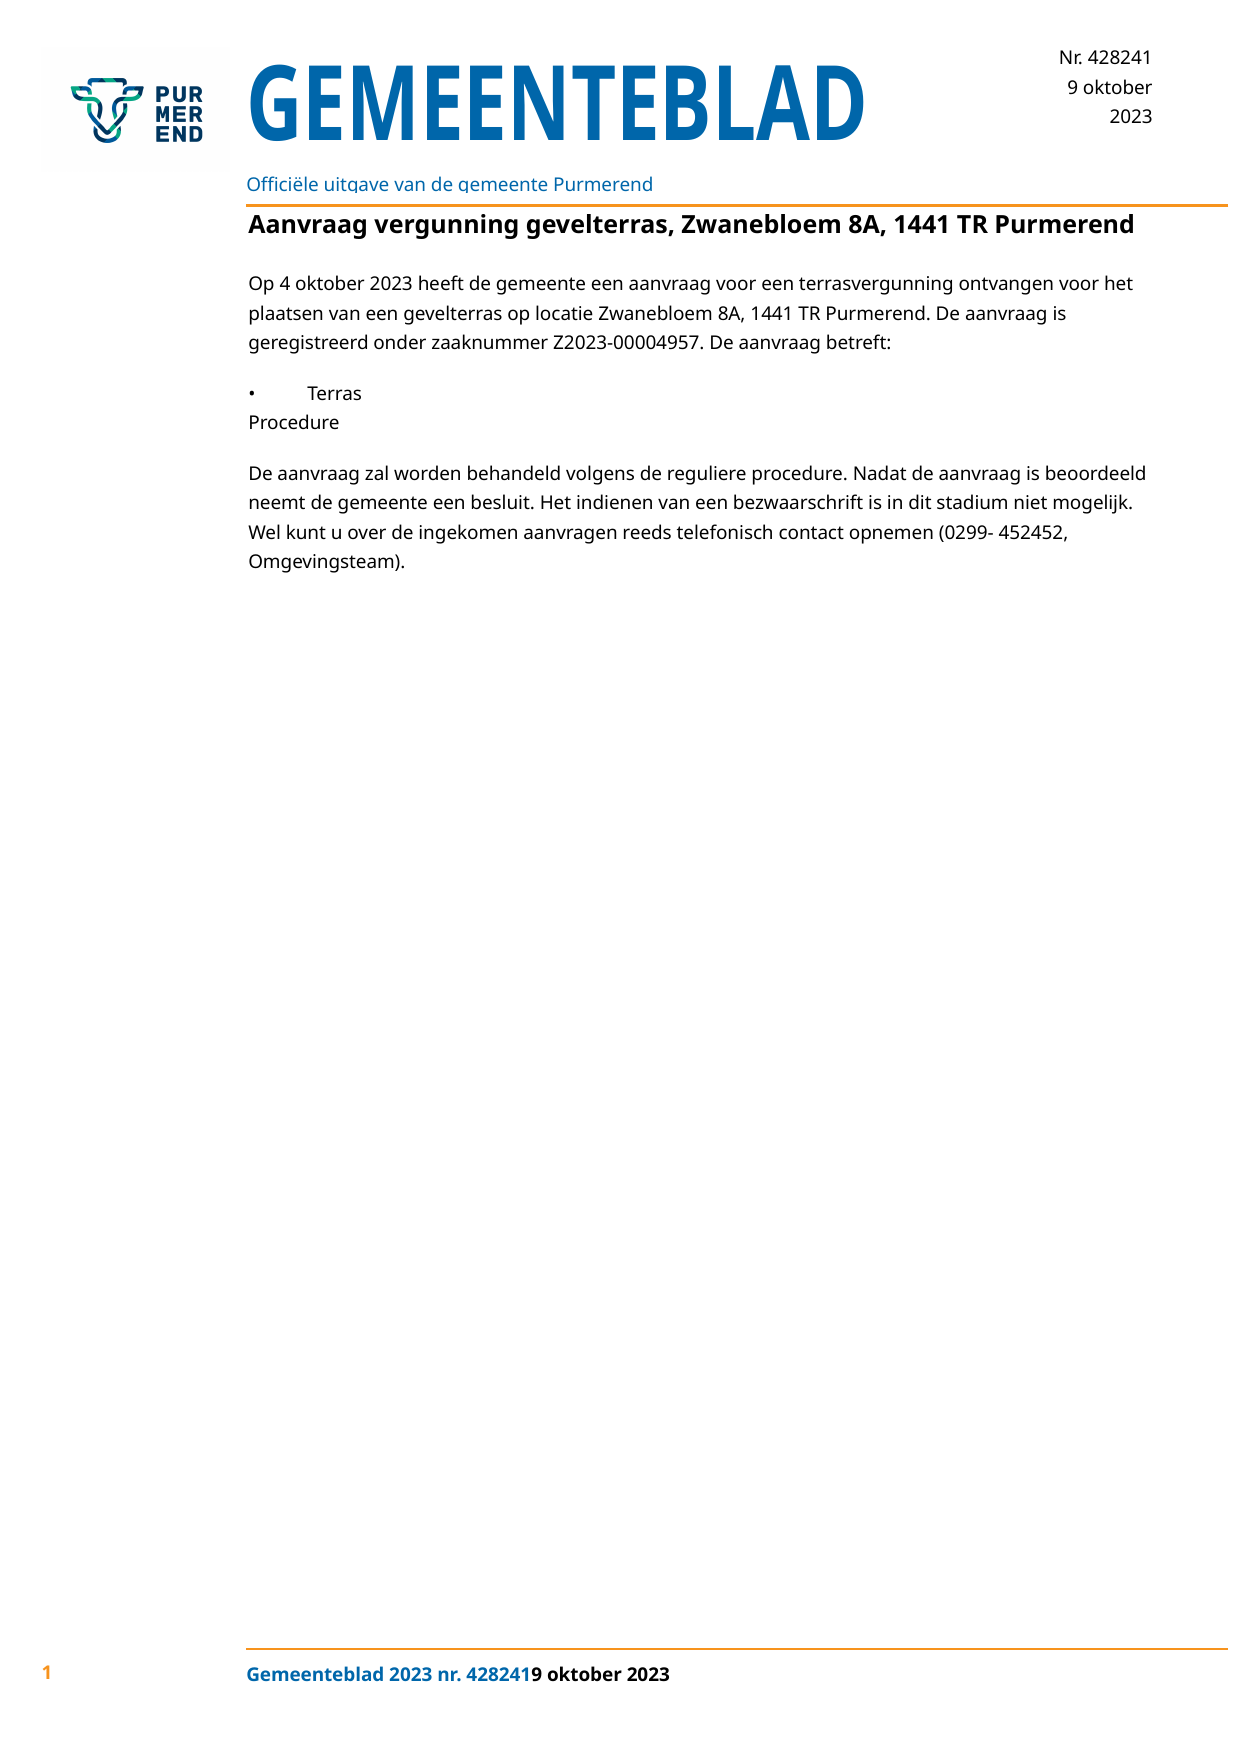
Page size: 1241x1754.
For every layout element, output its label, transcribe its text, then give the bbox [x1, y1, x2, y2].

text De aanvraag zal worden behandeld volgens de reguliere procedure. Nadat de aanvraag is beoordeeld neemt de gemeente een besluit. Het indienen van een bezwaarschrift is in dit stadium niet mogelijk. Wel kunt u over de ingekomen aanvragen reeds telefonisch contact opnemen (0299- 452452, Omgevingsteam). [248, 460, 1152, 574]
text Op 4 oktober 2023 heeft de gemeente een aanvraag voor een terrasvergunning ontvangen voor het plaatsen van een gevelterras op locatie Zwanebloem 8A, 1441 TR Purmerend. De aanvraag is geregistreerd onder zaaknummer Z2023-00004957. De aanvraag betreft: [248, 270, 1152, 355]
text Aanvraag vergunning gevelterras, Zwanebloem 8A, 1441 TR Purmerend [248, 207, 1152, 241]
text Procedure [248, 409, 1152, 435]
list Terras [248, 380, 1152, 406]
picture [41, 47, 231, 172]
